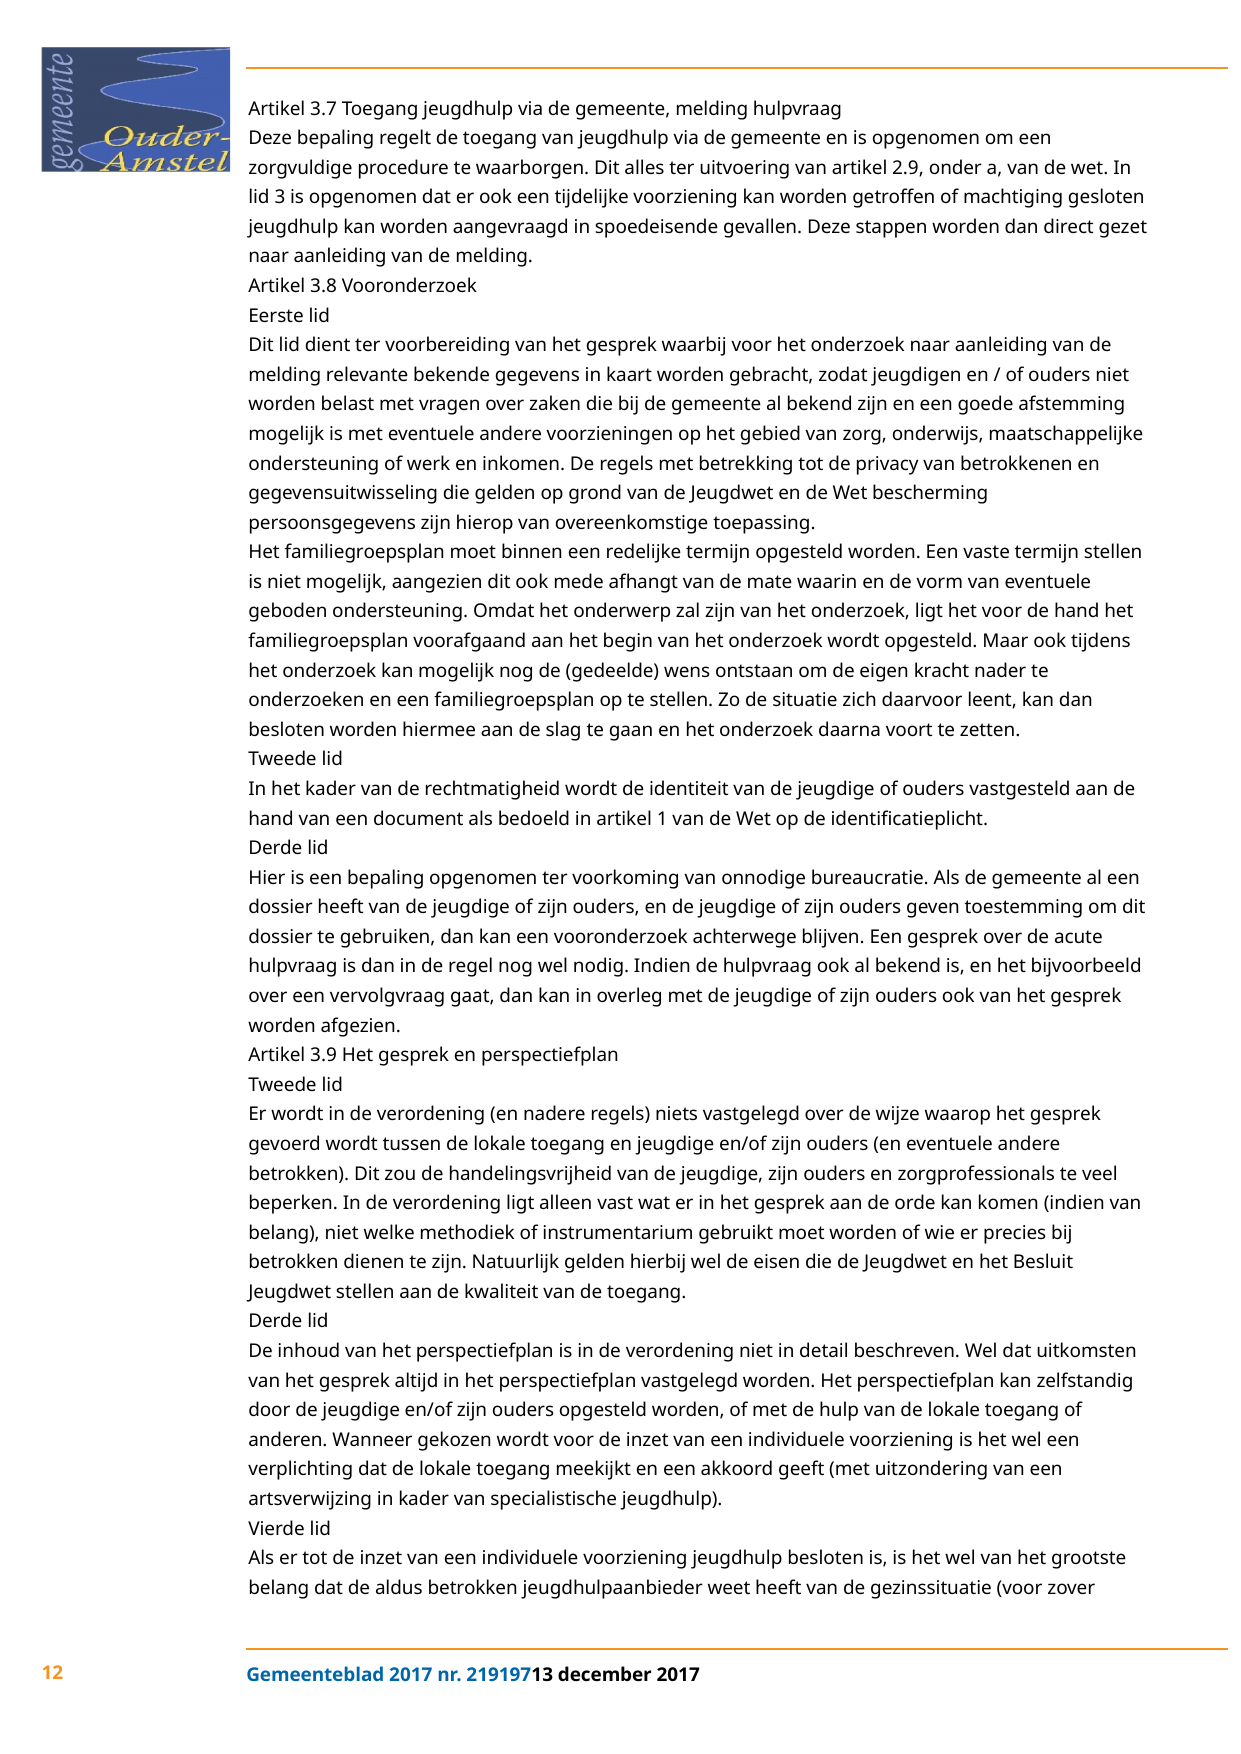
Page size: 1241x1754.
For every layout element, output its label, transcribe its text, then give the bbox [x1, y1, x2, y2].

text Artikel 3.7 Toegang jeugdhulp via de gemeente, melding hulpvraag [248, 95, 1152, 121]
text Dit lid dient ter voorbereiding van het gesprek waarbij voor het onderzoek naar aanleiding van de melding relevante bekende gegevens in kaart worden gebracht, zodat jeugdigen en / of ouders niet worden belast met vragen over zaken die bij de gemeente al bekend zijn en een goede afstemming mogelijk is met eventuele andere voorzieningen op het gebied van zorg, onderwijs, maatschappelijke ondersteuning of werk en inkomen. De regels met betrekking tot de privacy van betrokkenen en gegevensuitwisseling die gelden op grond van de Jeugdwet en de Wet bescherming persoonsgegevens zijn hierop van overeenkomstige toepassing. [248, 331, 1152, 535]
text Het familiegroepsplan moet binnen een redelijke termijn opgesteld worden. Een vaste termijn stellen is niet mogelijk, aangezien dit ook mede afhangt van de mate waarin en de vorm van eventuele geboden ondersteuning. Omdat het onderwerp zal zijn van het onderzoek, ligt het voor de hand het familiegroepsplan voorafgaand aan het begin van het onderzoek wordt opgesteld. Maar ook tijdens het onderzoek kan mogelijk nog de (gedeelde) wens ontstaan om de eigen kracht nader te onderzoeken en een familiegroepsplan op te stellen. Zo de situatie zich daarvoor leent, kan dan besloten worden hiermee aan de slag te gaan en het onderzoek daarna voort te zetten. [248, 538, 1152, 742]
text In het kader van de rechtmatigheid wordt de identiteit van de jeugdige of ouders vastgesteld aan de hand van een document als bedoeld in artikel 1 van de Wet op de identificatieplicht. [248, 775, 1152, 831]
text Hier is een bepaling opgenomen ter voorkoming van onnodige bureaucratie. Als de gemeente al een dossier heeft van de jeugdige of zijn ouders, en de jeugdige of zijn ouders geven toestemming om dit dossier te gebruiken, dan kan een vooronderzoek achterwege blijven. Een gesprek over de acute hulpvraag is dan in de regel nog wel nodig. Indien de hulpvraag ook al bekend is, en het bijvoorbeeld over een vervolgvraag gaat, dan kan in overleg met de jeugdige of zijn ouders ook van het gesprek worden afgezien. [248, 864, 1152, 1038]
text Derde lid [248, 834, 1152, 860]
text De inhoud van het perspectiefplan is in de verordening niet in detail beschreven. Wel dat uitkomsten van het gesprek altijd in het perspectiefplan vastgelegd worden. Het perspectiefplan kan zelfstandig door de jeugdige en/of zijn ouders opgesteld worden, of met de hulp van de lokale toegang of anderen. Wanneer gekozen wordt voor de inzet van een individuele voorziening is het wel een verplichting dat de lokale toegang meekijkt en een akkoord geeft (met uitzondering van een artsverwijzing in kader van specialistische jeugdhulp). [248, 1337, 1152, 1511]
text Als er tot de inzet van een individuele voorziening jeugdhulp besloten is, is het wel van het grootste belang dat de aldus betrokken jeugdhulpaanbieder weet heeft van de gezinssituatie (voor zover [248, 1544, 1152, 1600]
text Tweede lid [248, 746, 1152, 771]
text Artikel 3.9 Het gesprek en perspectiefplan [248, 1041, 1152, 1067]
text Eerste lid [248, 302, 1152, 328]
text Artikel 3.8 Vooronderzoek [248, 272, 1152, 298]
text Tweede lid [248, 1071, 1152, 1097]
text Vierde lid [248, 1515, 1152, 1541]
text Er wordt in de verordening (en nadere regels) niets vastgelegd over de wijze waarop het gesprek gevoerd wordt tussen de lokale toegang en jeugdige en/of zijn ouders (en eventuele andere betrokken). Dit zou de handelingsvrijheid van de jeugdige, zijn ouders en zorgprofessionals te veel beperken. In de verordening ligt alleen vast wat er in het gesprek aan de orde kan komen (indien van belang), niet welke methodiek of instrumentarium gebruikt moet worden of wie er precies bij betrokken dienen te zijn. Natuurlijk gelden hierbij wel de eisen die de Jeugdwet en het Besluit Jeugdwet stellen aan de kwaliteit van de toegang. [248, 1101, 1152, 1304]
text Derde lid [248, 1308, 1152, 1333]
text Deze bepaling regelt de toegang van jeugdhulp via de gemeente en is opgenomen om een zorgvuldige procedure te waarborgen. Dit alles ter uitvoering van artikel 2.9, onder a, van de wet. In lid 3 is opgenomen dat er ook een tijdelijke voorziening kan worden getroffen of machtiging gesloten jeugdhulp kan worden aangevraagd in spoedeisende gevallen. Deze stappen worden dan direct gezet naar aanleiding van de melding. [248, 124, 1152, 268]
picture [41, 47, 231, 172]
